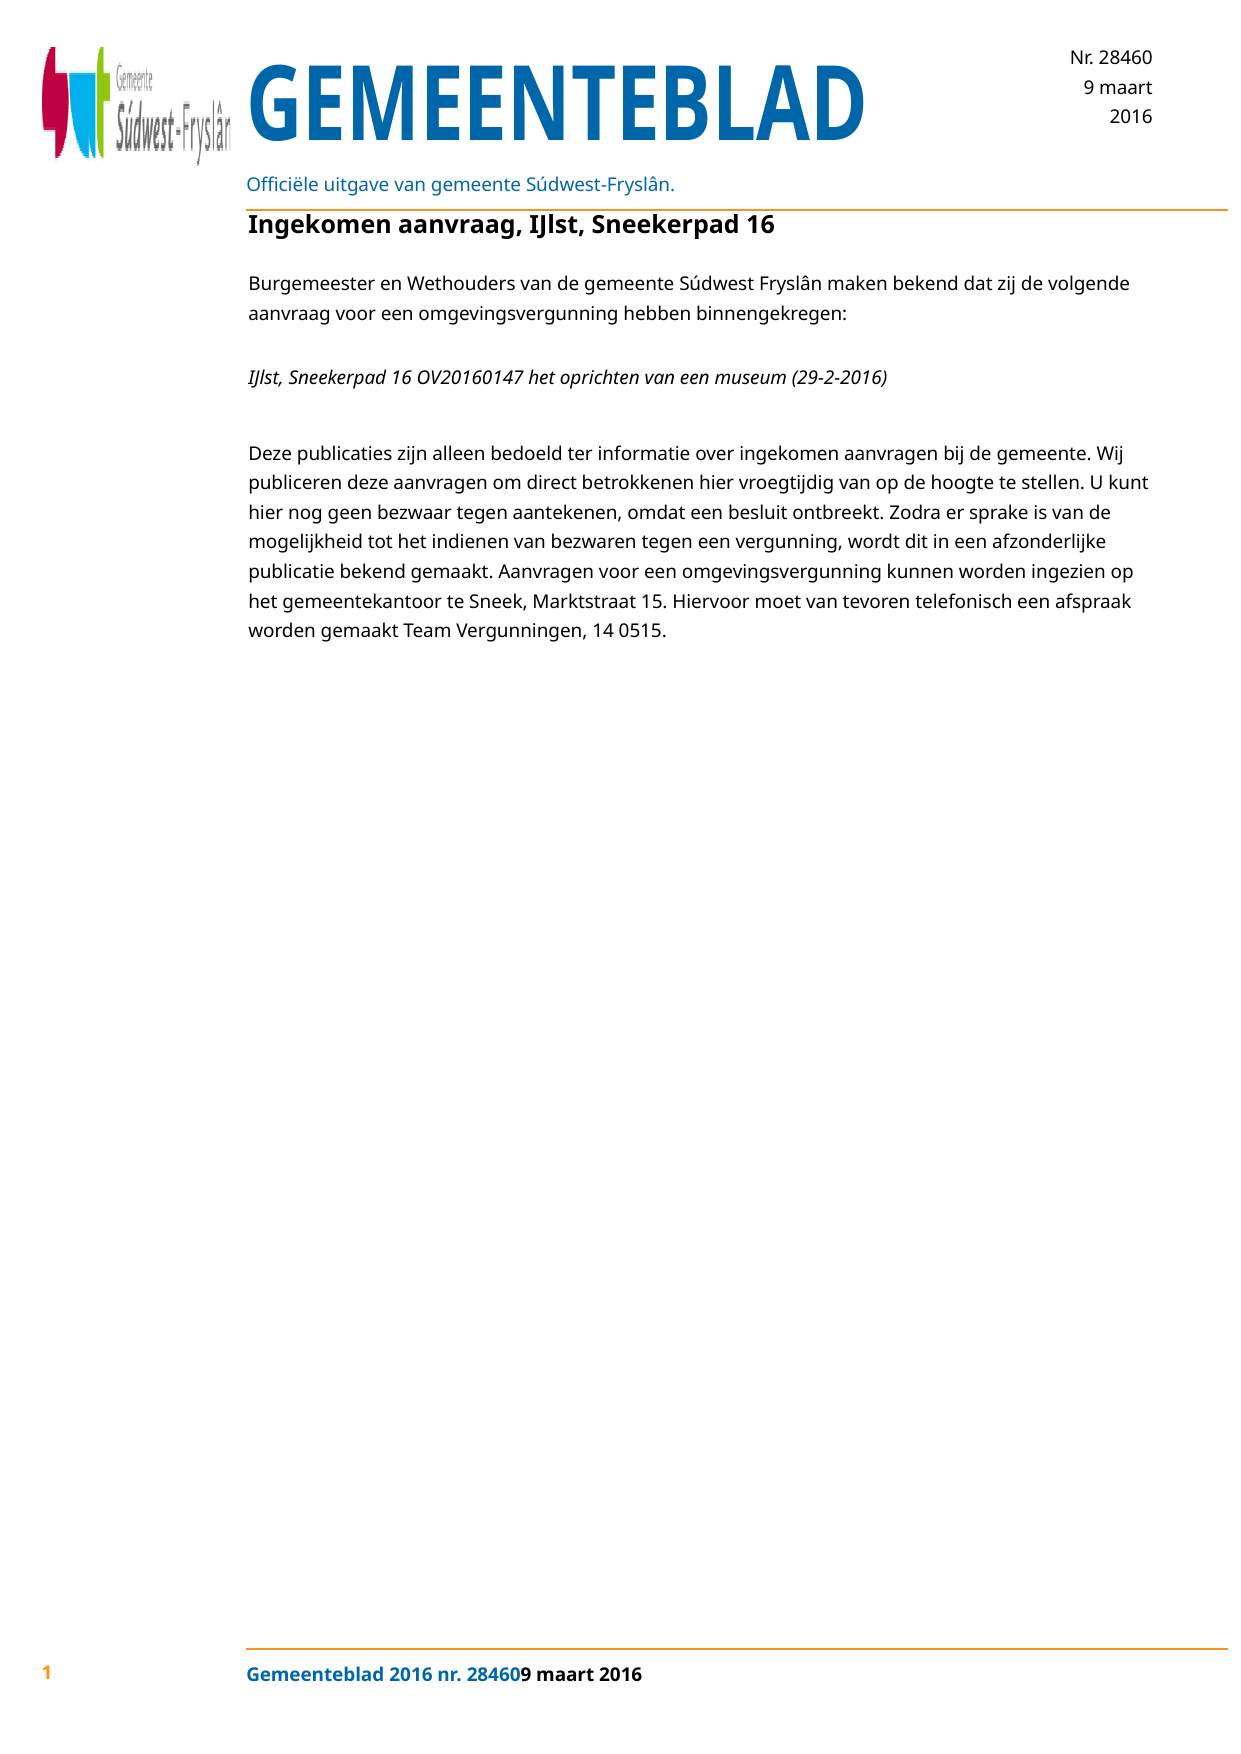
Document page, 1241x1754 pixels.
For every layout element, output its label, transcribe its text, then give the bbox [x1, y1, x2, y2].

text Burgemeester en Wethouders van de gemeente Súdwest Fryslân maken bekend dat zij de volgende aanvraag voor een omgevingsvergunning hebben binnengekregen: [248, 270, 1152, 326]
text Ingekomen aanvraag, IJlst, Sneekerpad 16 [248, 211, 1152, 241]
text IJlst, Sneekerpad 16 OV20160147 het oprichten van een museum (29-2-2016) [248, 364, 1152, 389]
picture [41, 47, 231, 172]
text Deze publicaties zijn alleen bedoeld ter informatie over ingekomen aanvragen bij de gemeente. Wij publiceren deze aanvragen om direct betrokkenen hier vroegtijdig van op de hoogte te stellen. U kunt hier nog geen bezwaar tegen aantekenen, omdat een besluit ontbreekt. Zodra er sprake is van de mogelijkheid tot het indienen van bezwaren tegen een vergunning, wordt dit in een afzonderlijke publicatie bekend gemaakt. Aanvragen voor een omgevingsvergunning kunnen worden ingezien op het gemeentekantoor te Sneek, Marktstraat 15. Hiervoor moet van tevoren telefonisch een afspraak worden gemaakt Team Vergunningen, 14 0515. [248, 440, 1152, 643]
